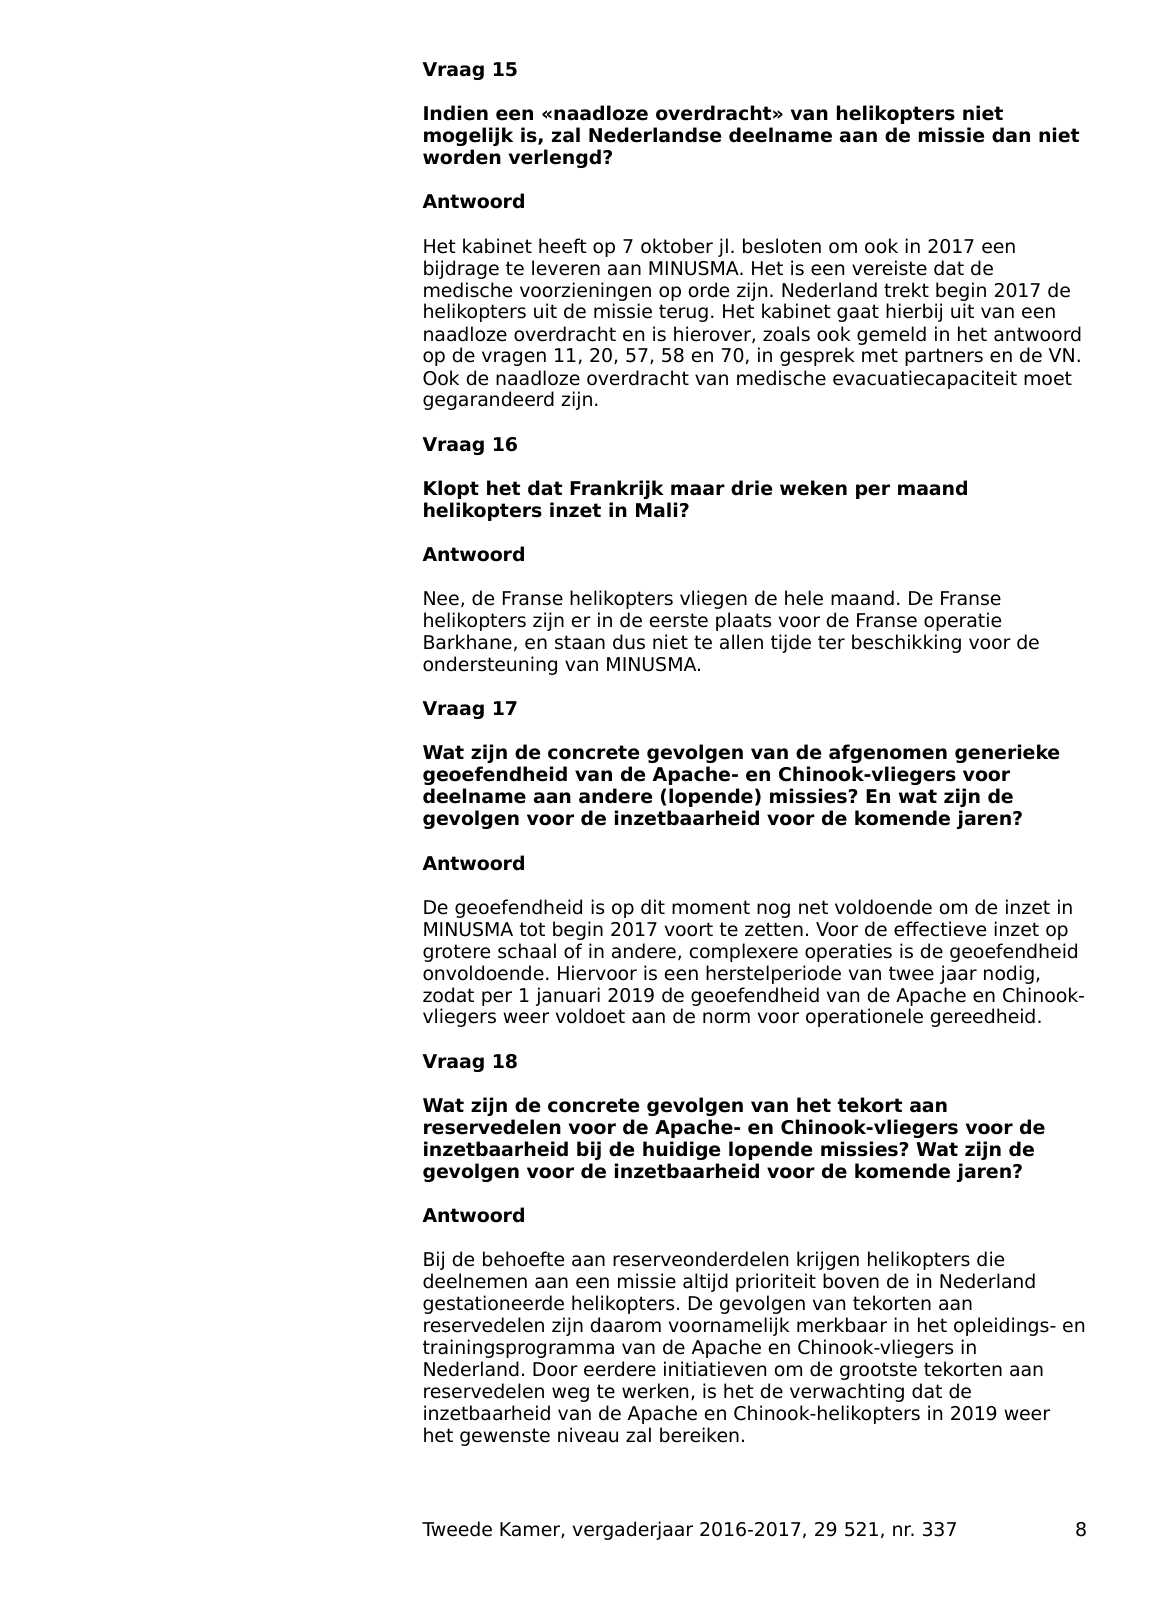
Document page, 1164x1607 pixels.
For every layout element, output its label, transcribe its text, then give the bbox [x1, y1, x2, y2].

text Het kabinet heeft op 7 oktober jl. besloten om ook in 2017 een bijdrage te leveren aan MINUSMA. Het is een vereiste dat de medische voorzieningen op orde zijn. Nederland trekt begin 2017 de helikopters uit de missie terug. Het kabinet gaat hierbij uit van een naadloze overdracht en is hierover, zoals ook gemeld in het antwoord op de vragen 11, 20, 57, 58 en 70, in gesprek met partners en de VN. Ook de naadloze overdracht van medische evacuatiecapaciteit moet gegarandeerd zijn. [422, 236, 1087, 411]
subtitle Antwoord [422, 191, 1087, 213]
subtitle Vraag 18 [422, 1051, 1087, 1073]
subtitle Vraag 15 [422, 59, 1087, 81]
text Indien een «naadloze overdracht» van helikopters niet mogelijk is, zal Nederlandse deelname aan de missie dan niet worden verlengd? [422, 103, 1087, 169]
subtitle Vraag 17 [422, 698, 1087, 720]
subtitle Vraag 16 [422, 433, 1087, 456]
text Bij de behoefte aan reserveonderdelen krijgen helikopters die deelnemen aan een missie altijd prioriteit boven de in Nederland gestationeerde helikopters. De gevolgen van tekorten aan reservedelen zijn daarom voornamelijk merkbaar in het opleidings- en trainingsprogramma van de Apache en Chinook-vliegers in Nederland. Door eerdere initiatieven om de grootste tekorten aan reservedelen weg te werken, is het de verwachting dat de inzetbaarheid van de Apache en Chinook-helikopters in 2019 weer het gewenste niveau zal bereiken. [422, 1249, 1087, 1447]
text De geoefendheid is op dit moment nog net voldoende om de inzet in MINUSMA tot begin 2017 voort te zetten. Voor de effectieve inzet op grotere schaal of in andere, complexere operaties is de geoefendheid onvoldoende. Hiervoor is een herstelperiode van twee jaar nodig, zodat per 1 januari 2019 de geoefendheid van de Apache en Chinook-vliegers weer voldoet aan de norm voor operationele gereedheid. [422, 897, 1087, 1028]
text Wat zijn de concrete gevolgen van de afgenomen generieke geoefendheid van de Apache- en Chinook-vliegers voor deelname aan andere (lopende) missies? En wat zijn de gevolgen voor de inzetbaarheid voor de komende jaren? [422, 742, 1087, 830]
text Klopt het dat Frankrijk maar drie weken per maand helikopters inzet in Mali? [422, 478, 1087, 522]
subtitle Antwoord [422, 544, 1087, 566]
text Nee, de Franse helikopters vliegen de hele maand. De Franse helikopters zijn er in de eerste plaats voor de Franse operatie Barkhane, en staan dus niet te allen tijde ter beschikking voor de ondersteuning van MINUSMA. [422, 588, 1087, 676]
subtitle Antwoord [422, 1205, 1087, 1227]
text Wat zijn de concrete gevolgen van het tekort aan reservedelen voor de Apache- en Chinook-vliegers voor de inzetbaarheid bij de huidige lopende missies? Wat zijn de gevolgen voor de inzetbaarheid voor de komende jaren? [422, 1095, 1087, 1183]
subtitle Antwoord [422, 852, 1087, 874]
